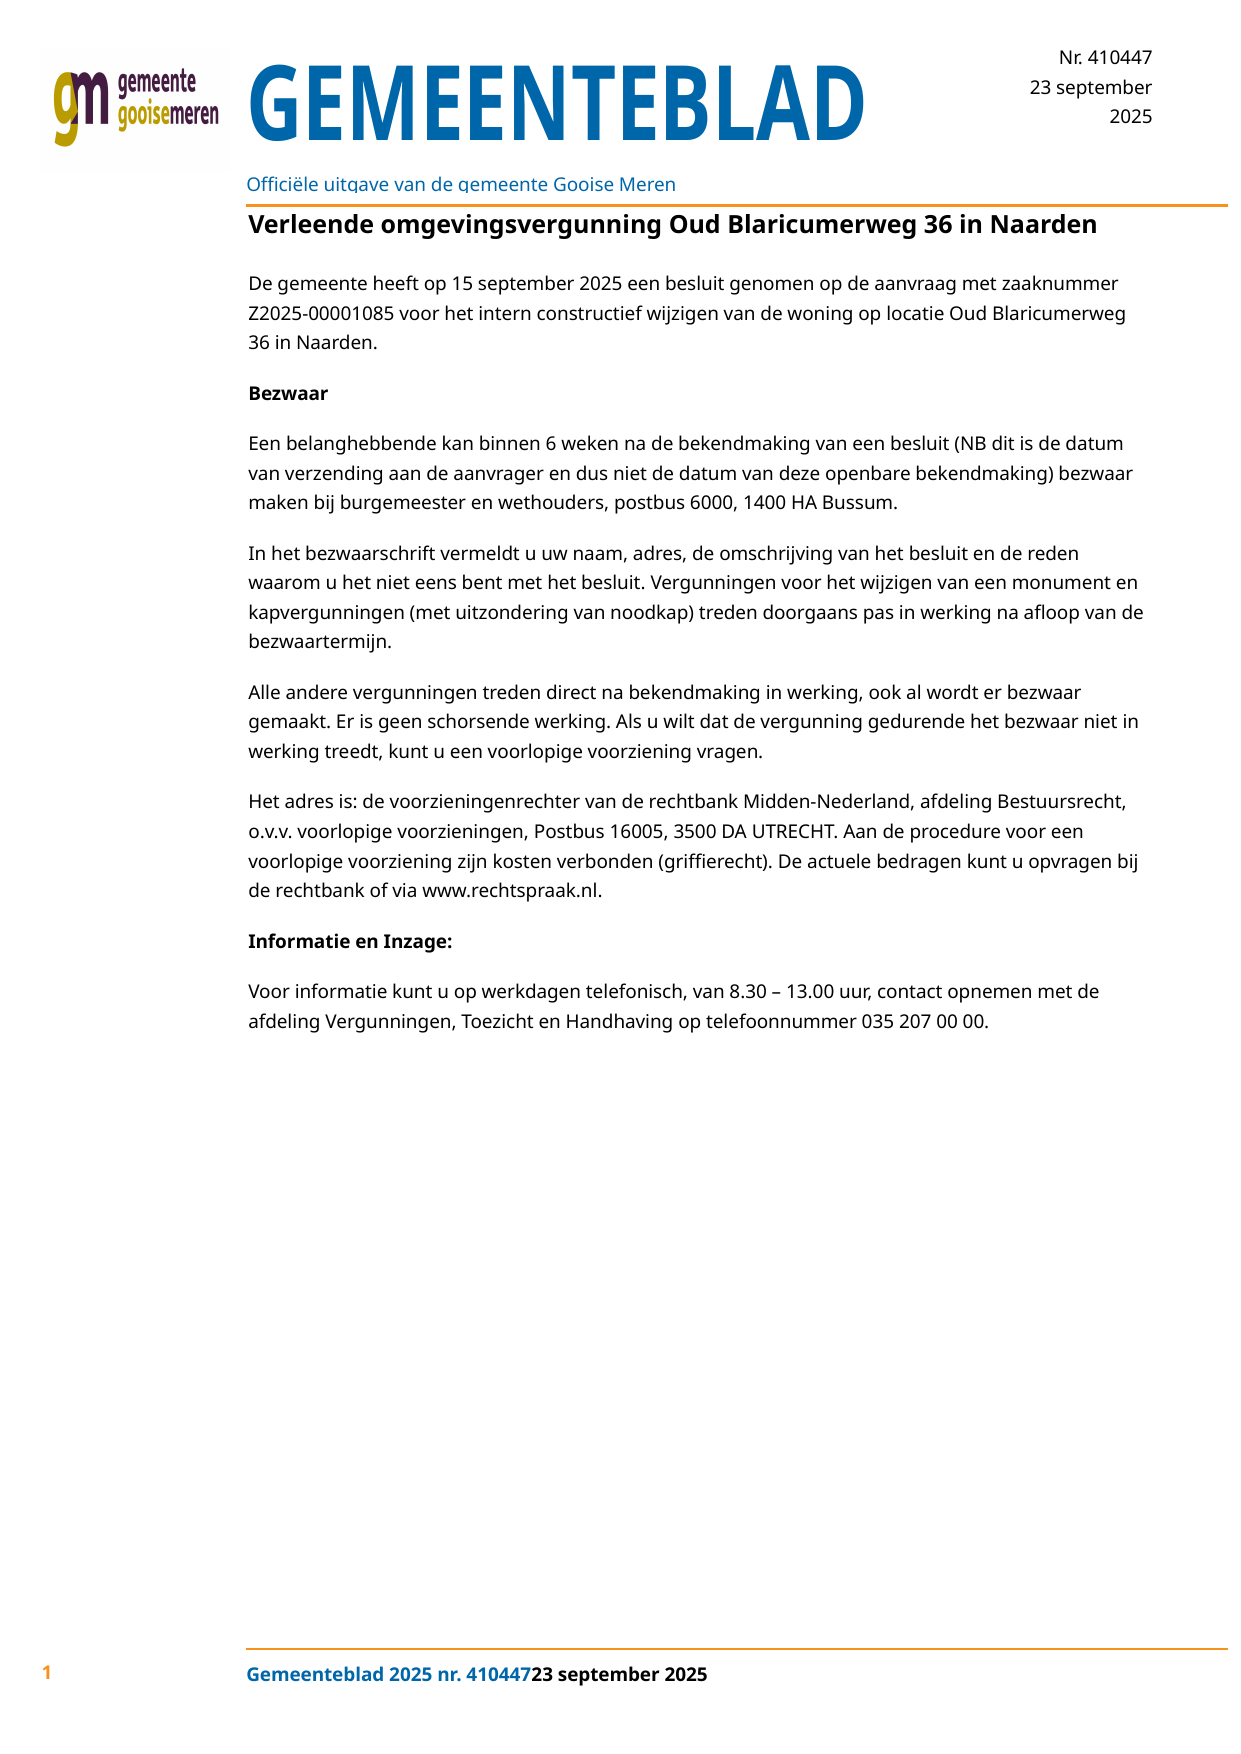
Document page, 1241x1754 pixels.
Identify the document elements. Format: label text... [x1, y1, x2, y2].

text Bezwaar [248, 380, 1152, 406]
text De gemeente heeft op 15 september 2025 een besluit genomen op de aanvraag met zaaknummer Z2025-00001085 voor het intern constructief wijzigen van de woning op locatie Oud Blaricumerweg 36 in Naarden. [248, 270, 1152, 355]
text In het bezwaarschrift vermeldt u uw naam, adres, de omschrijving van het besluit en de reden waarom u het niet eens bent met het besluit. Vergunningen voor het wijzigen van een monument en kapvergunningen (met uitzondering van noodkap) treden doorgaans pas in werking na afloop van de bezwaartermijn. [248, 540, 1152, 654]
text Alle andere vergunningen treden direct na bekendmaking in werking, ook al wordt er bezwaar gemaakt. Er is geen schorsende werking. Als u wilt dat de vergunning gedurende het bezwaar niet in werking treedt, kunt u een voorlopige voorziening vragen. [248, 679, 1152, 764]
text Informatie en Inzage: [248, 928, 1152, 953]
text Het adres is: de voorzieningenrechter van de rechtbank Midden-Nederland, afdeling Bestuursrecht, o.v.v. voorlopige voorzieningen, Postbus 16005, 3500 DA UTRECHT. Aan de procedure voor een voorlopige voorziening zijn kosten verbonden (griffierecht). De actuele bedragen kunt u opvragen bij de rechtbank of via www.rechtspraak.nl. [248, 789, 1152, 903]
text Verleende omgevingsvergunning Oud Blaricumerweg 36 in Naarden [248, 207, 1152, 241]
text Een belanghebbende kan binnen 6 weken na de bekendmaking van een besluit (NB dit is de datum van verzending aan de aanvrager en dus niet de datum van deze openbare bekendmaking) bezwaar maken bij burgemeester en wethouders, postbus 6000, 1400 HA Bussum. [248, 430, 1152, 515]
picture [41, 47, 231, 172]
text Voor informatie kunt u op werkdagen telefonisch, van 8.30 – 13.00 uur, contact opnemen met de afdeling Vergunningen, Toezicht en Handhaving op telefoonnummer 035 207 00 00. [248, 978, 1152, 1033]
